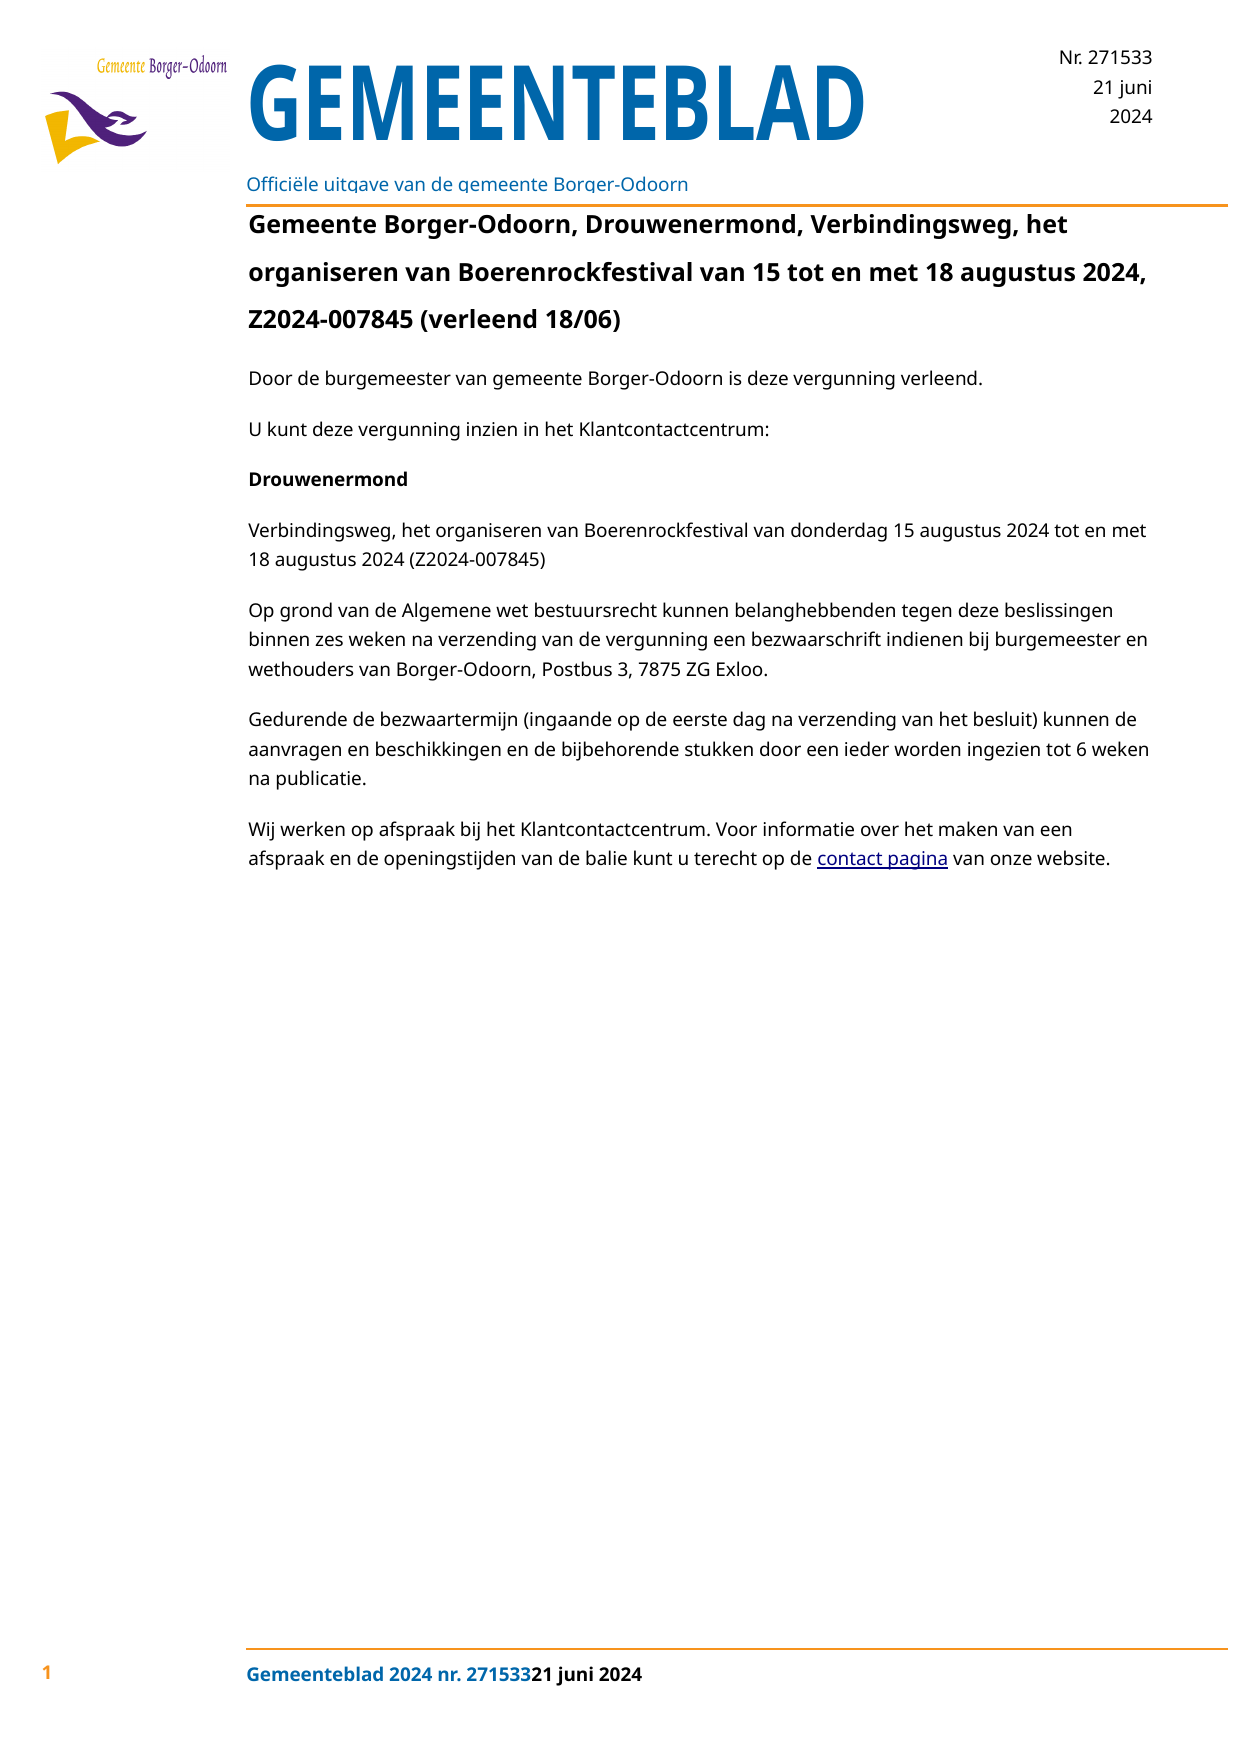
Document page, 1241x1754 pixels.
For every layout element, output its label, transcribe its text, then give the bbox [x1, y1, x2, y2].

text Drouwenermond [248, 466, 1152, 492]
text Wij werken op afspraak bij het Klantcontactcentrum. Voor informatie over het maken van een afspraak en de openingstijden van de balie kunt u terecht op de contact pagina van onze website. [248, 816, 1152, 871]
text Op grond van de Algemene wet bestuursrecht kunnen belanghebbenden tegen deze beslissingen binnen zes weken na verzending van de vergunning een bezwaarschrift indienen bij burgemeester en wethouders van Borger-Odoorn, Postbus 3, 7875 ZG Exloo. [248, 597, 1152, 682]
text Gemeente Borger-Odoorn, Drouwenermond, Verbindingsweg, het organiseren van Boerenrockfestival van 15 tot en met 18 augustus 2024, Z2024-007845 (verleend 18/06) [248, 207, 1152, 336]
text Door de burgemeester van gemeente Borger-Odoorn is deze vergunning verleend. [248, 366, 1152, 391]
text Gedurende de bezwaartermijn (ingaande op de eerste dag na verzending van het besluit) kunnen de aanvragen en beschikkingen en de bijbehorende stukken door een ieder worden ingezien tot 6 weken na publicatie. [248, 706, 1152, 791]
text Verbindingsweg, het organiseren van Boerenrockfestival van donderdag 15 augustus 2024 tot en met 18 augustus 2024 (Z2024-007845) [248, 517, 1152, 572]
picture [41, 47, 231, 172]
text U kunt deze vergunning inzien in het Klantcontactcentrum: [248, 416, 1152, 442]
